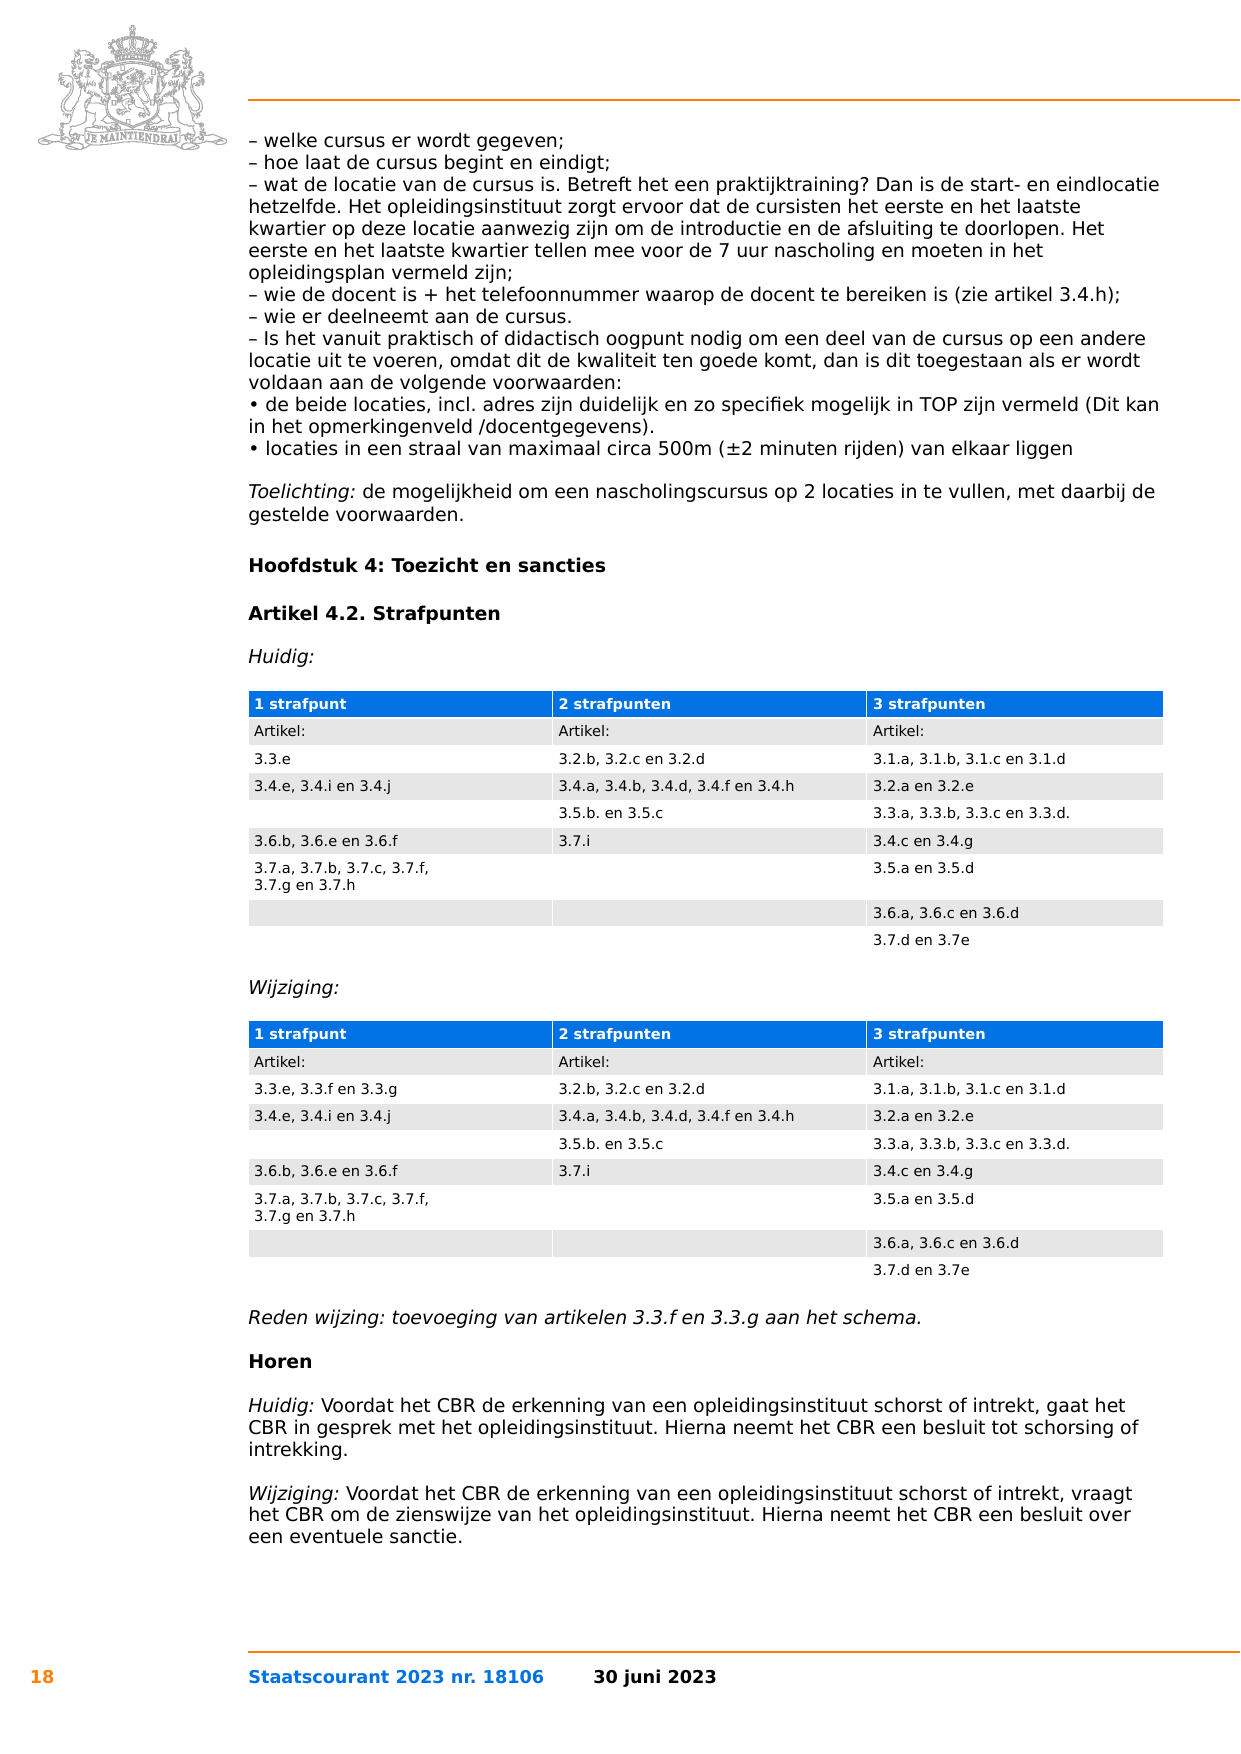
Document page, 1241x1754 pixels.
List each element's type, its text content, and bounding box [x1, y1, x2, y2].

table_cell [553, 1230, 866, 1257]
table_cell 3.7.d en 3.7e [867, 1258, 1163, 1284]
table_cell 3.1.a, 3.1.b, 3.1.c en 3.1.d [867, 746, 1163, 772]
table_cell 3.4.e, 3.4.i en 3.4.j [249, 1104, 552, 1130]
table_cell 3.6.b, 3.6.e en 3.6.f [249, 1159, 552, 1185]
table_cell 3.5.b. en 3.5.c [553, 801, 866, 827]
table_cell 3.5.a en 3.5.d [867, 1186, 1163, 1229]
table_cell 3.4.c en 3.4.g [867, 1159, 1163, 1185]
table_cell 3.3.a, 3.3.b, 3.3.c en 3.3.d. [867, 1131, 1163, 1157]
text Wijziging: [248, 977, 1163, 998]
table_cell [249, 927, 552, 954]
table_cell Artikel: [867, 1049, 1163, 1075]
table_cell 3.1.a, 3.1.b, 3.1.c en 3.1.d [867, 1076, 1163, 1103]
table_cell Artikel: [249, 1049, 552, 1075]
table_header 3 strafpunten [867, 691, 1163, 717]
table_cell [553, 1258, 866, 1284]
table_cell 3.5.a en 3.5.d [867, 856, 1163, 899]
text Toelichting: de mogelijkheid om een nascholingscursus op 2 locaties in te vullen, met daarbij de gestelde voorwaarden. [248, 481, 1163, 525]
text – hoe laat de cursus begint en eindigt; [248, 152, 1163, 174]
subtitle Horen [248, 1351, 1163, 1373]
table_cell [553, 856, 866, 899]
text Wijziging: Voordat het CBR de erkenning van een opleidingsinstituut schorst of intrekt, vraagt het CBR om de zienswijze van het opleidingsinstituut. Hierna neemt het CBR een besluit over een eventuele sanctie. [248, 1482, 1163, 1548]
table_cell 3.3.e [249, 746, 552, 772]
table_cell 3.4.a, 3.4.b, 3.4.d, 3.4.f en 3.4.h [553, 773, 866, 800]
table_header 1 strafpunt [249, 1021, 552, 1048]
table_cell 3.4.e, 3.4.i en 3.4.j [249, 773, 552, 800]
text Huidig: [248, 646, 1163, 668]
table_header 3 strafpunten [867, 1021, 1163, 1048]
table_cell 3.6.a, 3.6.c en 3.6.d [867, 1230, 1163, 1257]
text Reden wijzing: toevoeging van artikelen 3.3.f en 3.3.g aan het schema. [248, 1307, 1163, 1329]
table_cell [249, 900, 552, 926]
table_cell [249, 1230, 552, 1257]
table_cell 3.4.a, 3.4.b, 3.4.d, 3.4.f en 3.4.h [553, 1104, 866, 1130]
text – welke cursus er wordt gegeven; [248, 130, 1163, 152]
table_cell 3.7.i [553, 828, 866, 854]
table_cell 3.7.a, 3.7.b, 3.7.c, 3.7.f, 3.7.g en 3.7.h [249, 856, 552, 899]
table_cell 3.2.b, 3.2.c en 3.2.d [553, 746, 866, 772]
table_cell [553, 1186, 866, 1229]
table_header 2 strafpunten [553, 1021, 866, 1048]
table_cell 3.2.a en 3.2.e [867, 773, 1163, 800]
table_cell 3.7.i [553, 1159, 866, 1185]
text – wat de locatie van de cursus is. Betreft het een praktijktraining? Dan is de start- en eindlocatie hetzelfde. Het opleidingsinstituut zorgt ervoor dat de cursisten het eerste en het laatste kwartier op deze locatie aanwezig zijn om de introductie en de afsluiting te doorlopen. Het eerste en het laatste kwartier tellen mee voor de 7 uur nascholing en moeten in het opleidingsplan vermeld zijn; [248, 174, 1163, 284]
table_cell Artikel: [553, 1049, 866, 1075]
table_cell Artikel: [867, 719, 1163, 745]
table_cell [249, 801, 552, 827]
table_cell 3.4.c en 3.4.g [867, 828, 1163, 854]
table_cell Artikel: [553, 719, 866, 745]
table_cell 3.2.b, 3.2.c en 3.2.d [553, 1076, 866, 1103]
table_cell 3.6.b, 3.6.e en 3.6.f [249, 828, 552, 854]
text – Is het vanuit praktisch of didactisch oogpunt nodig om een deel van de cursus op een andere locatie uit te voeren, omdat dit de kwaliteit ten goede komt, dan is dit toegestaan als er wordt voldaan aan de volgende voorwaarden: [248, 328, 1163, 394]
table_cell [553, 900, 866, 926]
text – wie er deelneemt aan de cursus. [248, 306, 1163, 328]
table_cell 3.7.d en 3.7e [867, 927, 1163, 954]
table_cell Artikel: [249, 719, 552, 745]
table_cell 3.6.a, 3.6.c en 3.6.d [867, 900, 1163, 926]
text • locaties in een straal van maximaal circa 500m (±2 minuten rijden) van elkaar liggen [248, 438, 1163, 459]
table_cell 3.5.b. en 3.5.c [553, 1131, 866, 1157]
table_cell [553, 927, 866, 954]
text – wie de docent is + het telefoonnummer waarop de docent te bereiken is (zie artikel 3.4.h); [248, 284, 1163, 306]
table_cell [249, 1258, 552, 1284]
text Huidig: Voordat het CBR de erkenning van een opleidingsinstituut schorst of intrekt, gaat het CBR in gesprek met het opleidingsinstituut. Hierna neemt het CBR een besluit tot schorsing of intrekking. [248, 1394, 1163, 1461]
table_cell 3.7.a, 3.7.b, 3.7.c, 3.7.f, 3.7.g en 3.7.h [249, 1186, 552, 1229]
subtitle Artikel 4.2. Strafpunten [248, 602, 1163, 624]
table_cell [249, 1131, 552, 1157]
text • de beide locaties, incl. adres zijn duidelijk en zo specifiek mogelijk in TOP zijn vermeld (Dit kan in het opmerkingenveld /docentgegevens). [248, 394, 1163, 438]
subtitle Hoofdstuk 4: Toezicht en sancties [248, 555, 1163, 577]
picture [38, 25, 227, 150]
table_header 1 strafpunt [249, 691, 552, 717]
table_cell 3.3.e, 3.3.f en 3.3.g [249, 1076, 552, 1103]
table_header 2 strafpunten [553, 691, 866, 717]
table_cell 3.3.a, 3.3.b, 3.3.c en 3.3.d. [867, 801, 1163, 827]
table_cell 3.2.a en 3.2.e [867, 1104, 1163, 1130]
